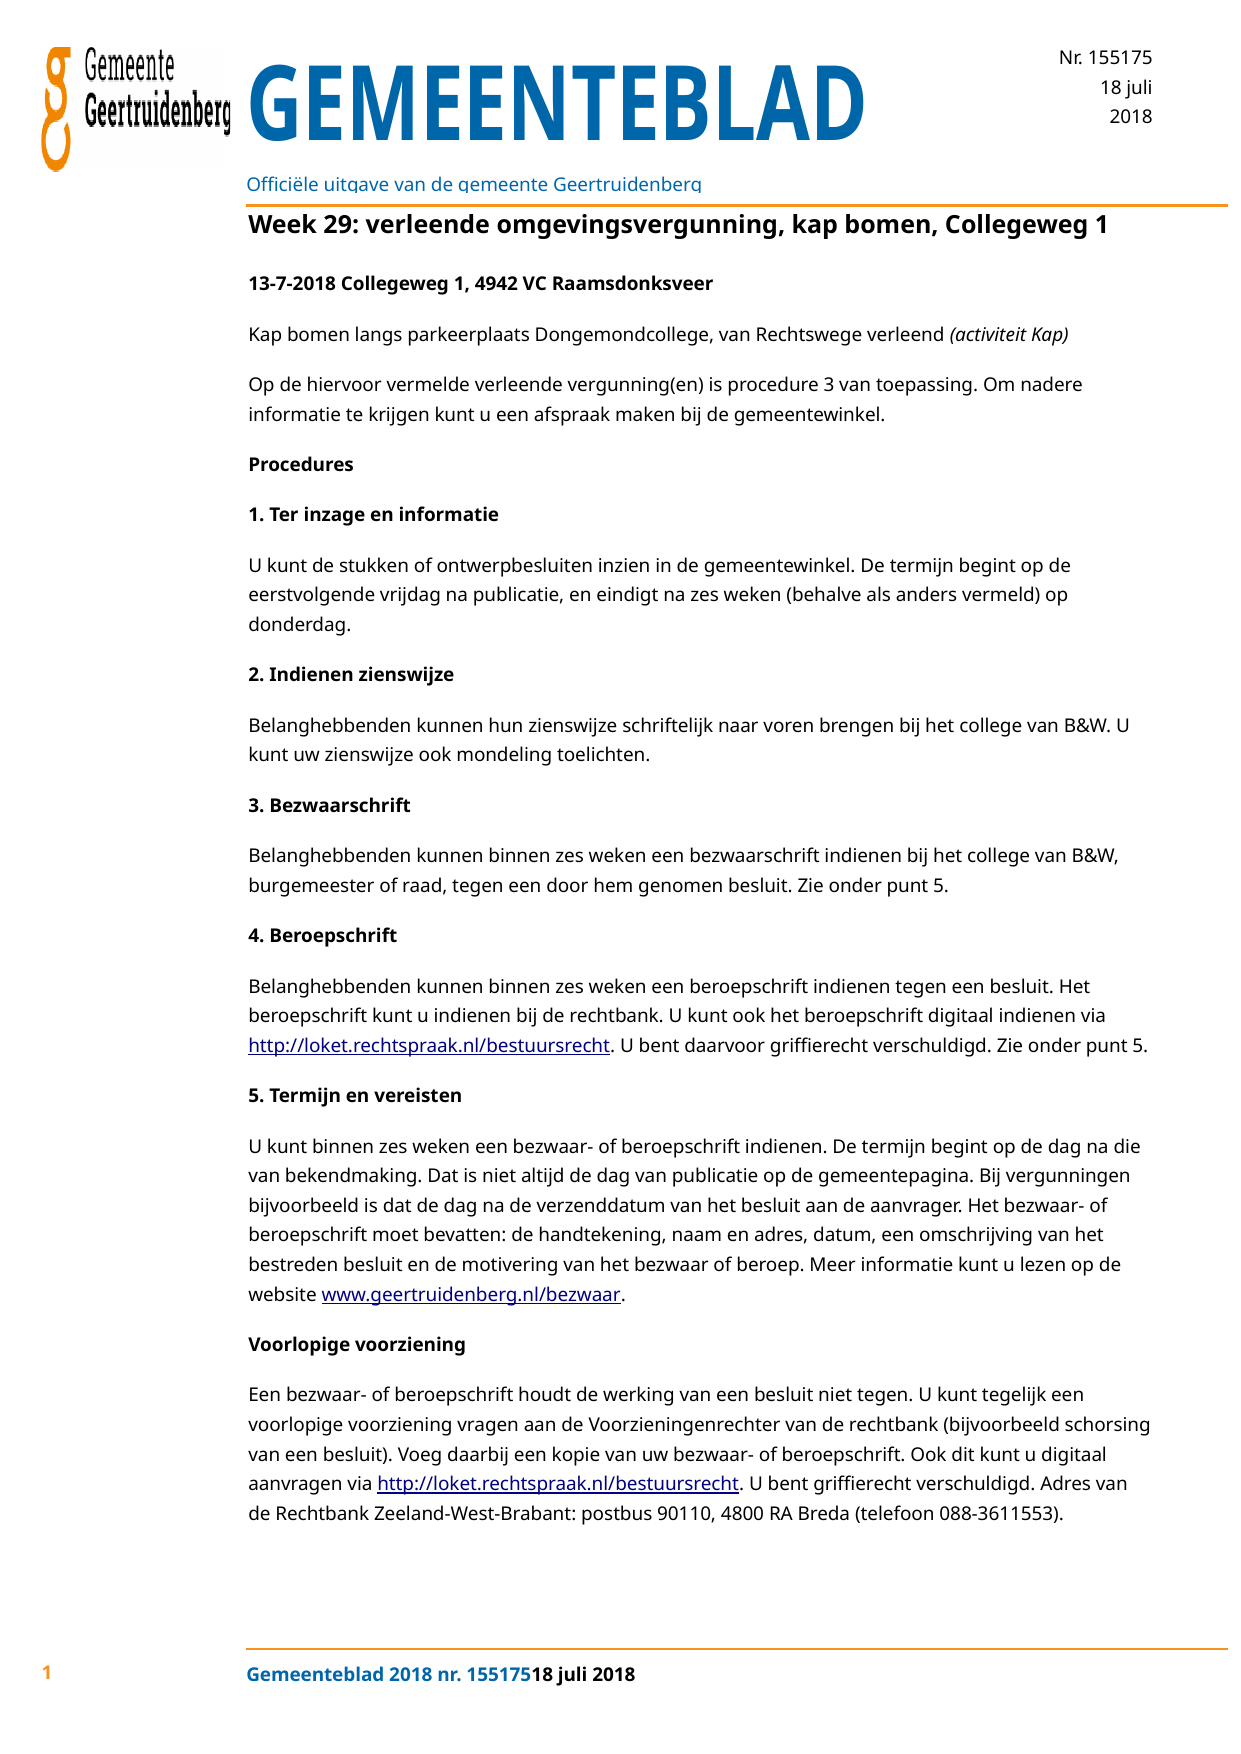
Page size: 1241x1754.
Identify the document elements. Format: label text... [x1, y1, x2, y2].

text 4. Beroepschrift [248, 922, 1152, 948]
text U kunt binnen zes weken een bezwaar- of beroepschrift indienen. De termijn begint op de dag na die van bekendmaking. Dat is niet altijd de dag van publicatie op de gemeentepagina. Bij vergunningen bijvoorbeeld is dat de dag na de verzenddatum van het besluit aan de aanvrager. Het bezwaar- of beroepschrift moet bevatten: de handtekening, naam en adres, datum, een omschrijving van het bestreden besluit en de motivering van het bezwaar of beroep. Meer informatie kunt u lezen op de website www.geertruidenberg.nl/bezwaar. [248, 1133, 1152, 1306]
picture [41, 47, 231, 172]
text Belanghebbenden kunnen binnen zes weken een beroepschrift indienen tegen een besluit. Het beroepschrift kunt u indienen bij de rechtbank. U kunt ook het beroepschrift digitaal indienen via http://loket.rechtspraak.nl/bestuursrecht. U bent daarvoor griffierecht verschuldigd. Zie onder punt 5. [248, 973, 1152, 1058]
text Op de hiervoor vermelde verleende vergunning(en) is procedure 3 van toepassing. Om nadere informatie te krijgen kunt u een afspraak maken bij de gemeentewinkel. [248, 371, 1152, 426]
text Procedures [248, 451, 1152, 477]
text Belanghebbenden kunnen hun zienswijze schriftelijk naar voren brengen bij het college van B&W. U kunt uw zienswijze ook mondeling toelichten. [248, 712, 1152, 767]
text Kap bomen langs parkeerplaats Dongemondcollege, van Rechtswege verleend (activiteit Kap) [248, 321, 1152, 346]
text 1. Ter inzage en informatie [248, 502, 1152, 527]
text 2. Indienen zienswijze [248, 662, 1152, 687]
text 3. Bezwaarschrift [248, 792, 1152, 818]
text U kunt de stukken of ontwerpbesluiten inzien in de gemeentewinkel. De termijn begint op de eerstvolgende vrijdag na publicatie, en eindigt na zes weken (behalve als anders vermeld) op donderdag. [248, 552, 1152, 637]
text Belanghebbenden kunnen binnen zes weken een bezwaarschrift indienen bij het college van B&W, burgemeester of raad, tegen een door hem genomen besluit. Zie onder punt 5. [248, 842, 1152, 898]
text 5. Termijn en vereisten [248, 1082, 1152, 1108]
text Een bezwaar- of beroepschrift houdt de werking van een besluit niet tegen. U kunt tegelijk een voorlopige voorziening vragen aan de Voorzieningenrechter van de rechtbank (bijvoorbeeld schorsing van een besluit). Voeg daarbij een kopie van uw bezwaar- of beroepschrift. Ook dit kunt u digitaal aanvragen via http://loket.rechtspraak.nl/bestuursrecht. U bent griffierecht verschuldigd. Adres van de Rechtbank Zeeland-West-Brabant: postbus 90110, 4800 RA Breda (telefoon 088-3611553). [248, 1382, 1152, 1526]
text Voorlopige voorziening [248, 1331, 1152, 1357]
text 13-7-2018 Collegeweg 1, 4942 VC Raamsdonksveer [248, 270, 1152, 296]
text Week 29: verleende omgevingsvergunning, kap bomen, Collegeweg 1 [248, 207, 1152, 241]
